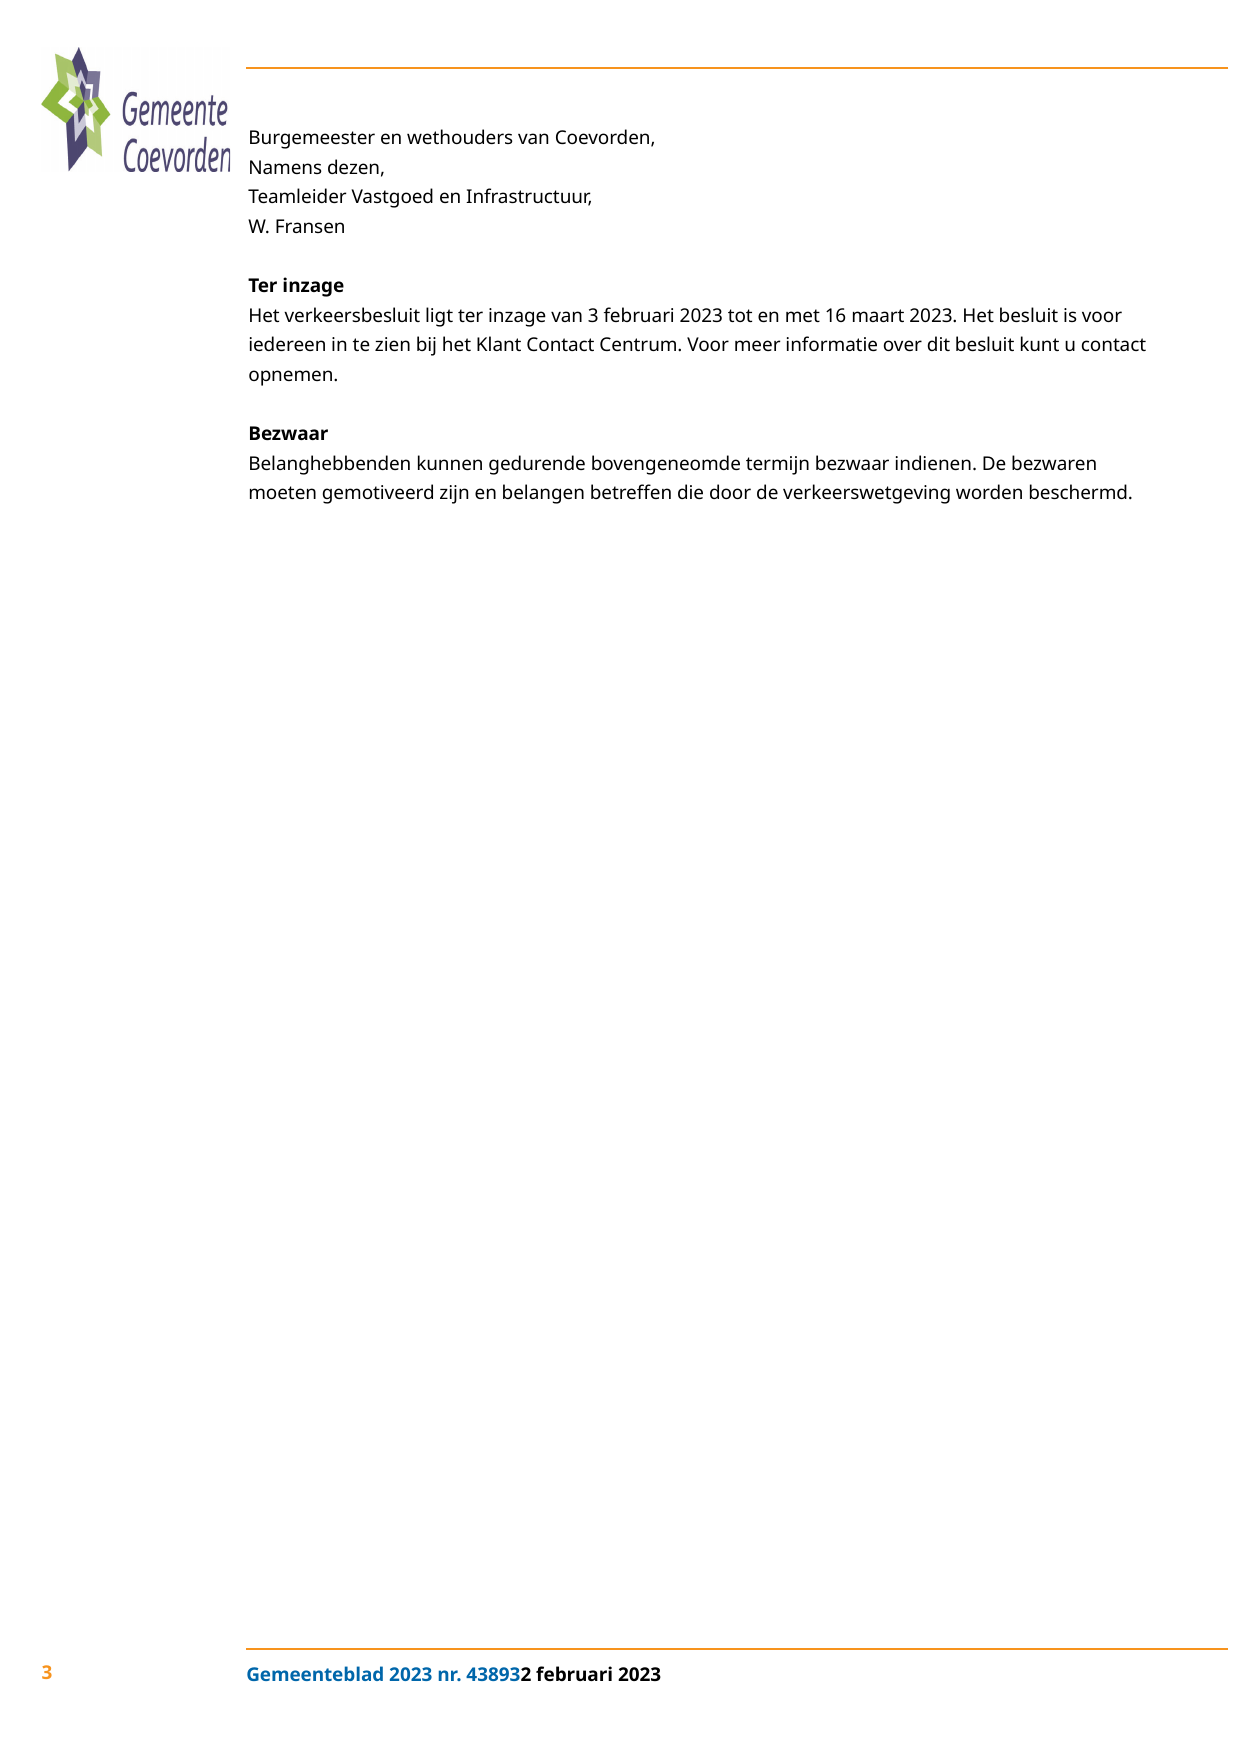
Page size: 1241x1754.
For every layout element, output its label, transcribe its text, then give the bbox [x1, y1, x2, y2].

text Ter inzage [248, 272, 1152, 298]
picture [41, 47, 231, 172]
text Belanghebbenden kunnen gedurende bovengeneomde termijn bezwaar indienen. De bezwaren moeten gemotiveerd zijn en belangen betreffen die door de verkeerswetgeving worden beschermd. [248, 450, 1152, 505]
text Namens dezen, [248, 154, 1152, 180]
text Teamleider Vastgoed en Infrastructuur, [248, 183, 1152, 209]
text Burgemeester en wethouders van Coevorden, [248, 124, 1152, 150]
text Bezwaar [248, 420, 1152, 446]
text Het verkeersbesluit ligt ter inzage van 3 februari 2023 tot en met 16 maart 2023. Het besluit is voor iedereen in te zien bij het Klant Contact Centrum. Voor meer informatie over dit besluit kunt u contact opnemen. [248, 302, 1152, 387]
text W. Fransen [248, 213, 1152, 239]
